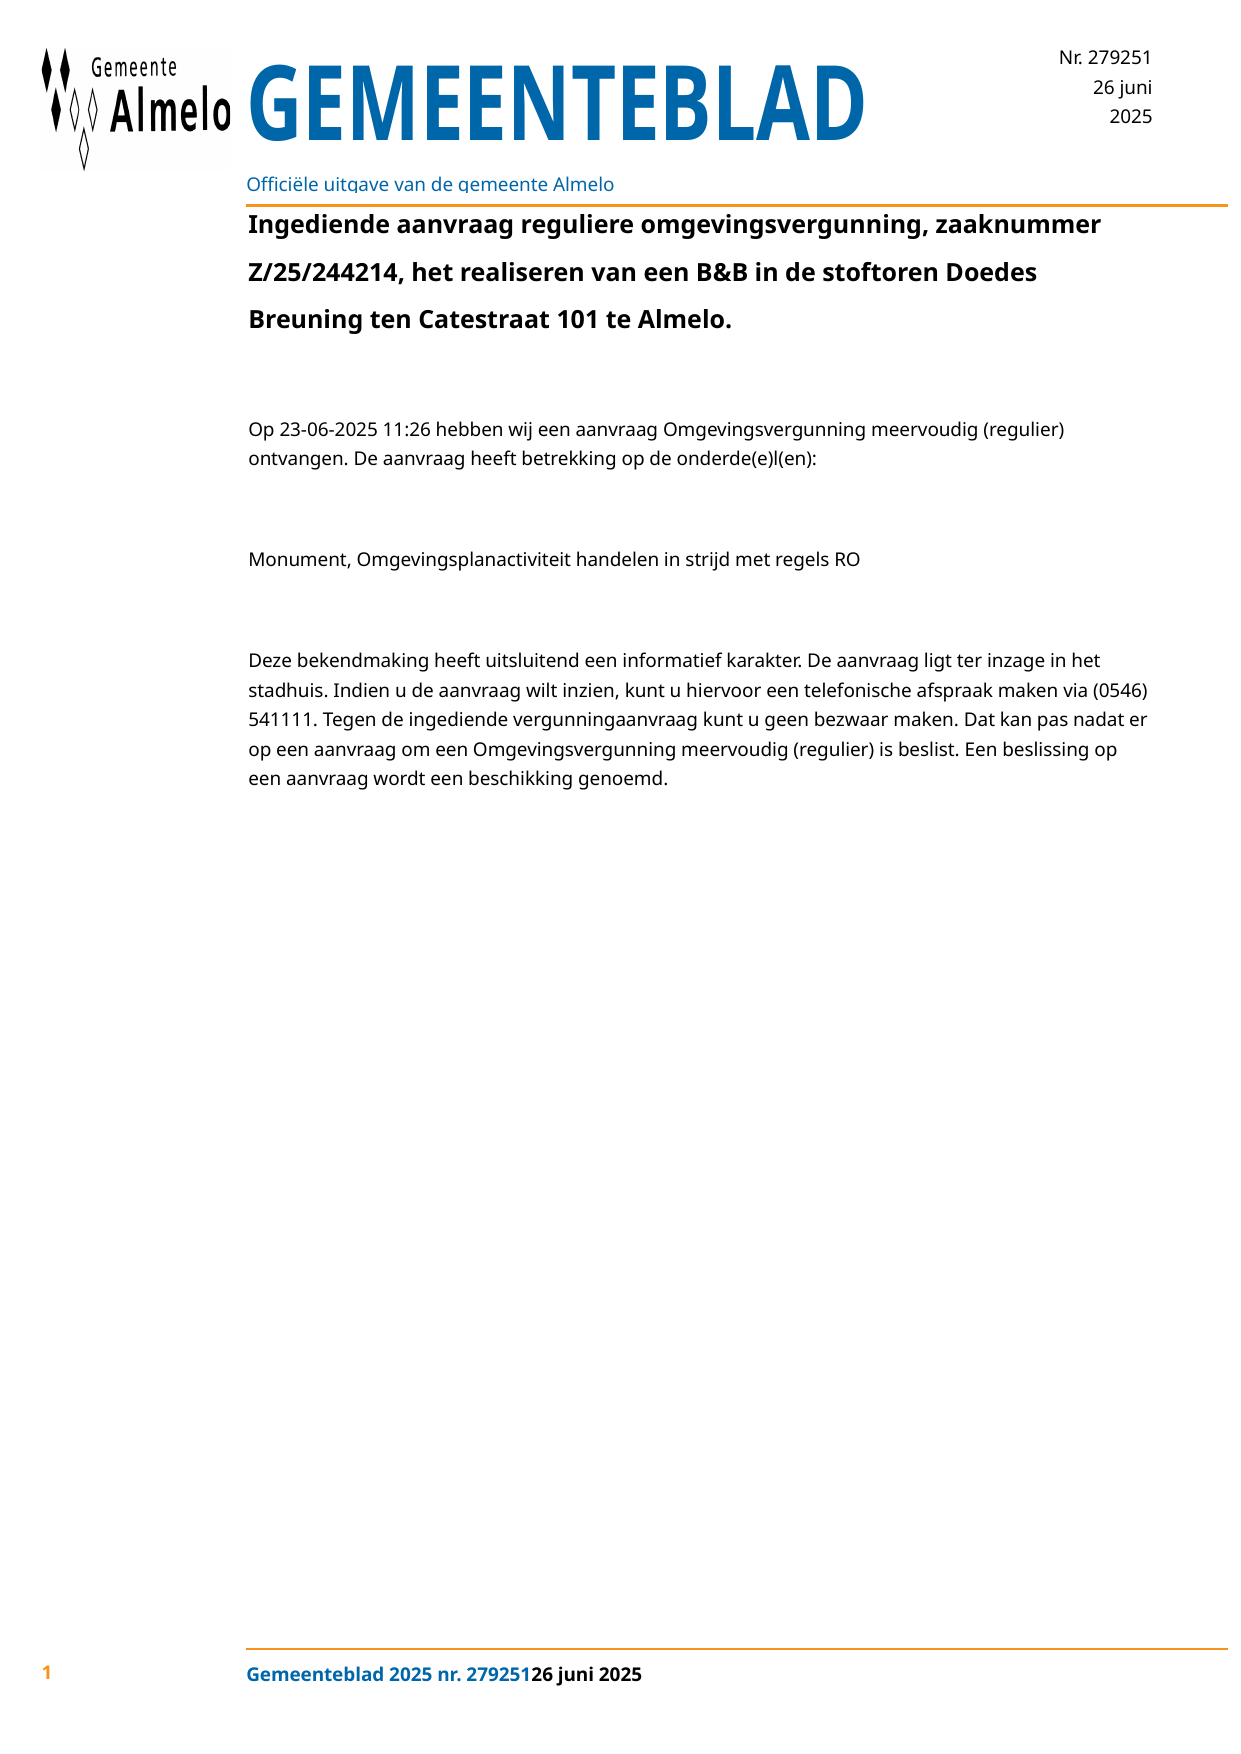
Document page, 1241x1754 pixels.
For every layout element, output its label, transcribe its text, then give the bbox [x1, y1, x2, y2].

text Op 23-06-2025 11:26 hebben wij een aanvraag Omgevingsvergunning meervoudig (regulier) ontvangen. De aanvraag heeft betrekking op de onderde(e)l(en): [248, 416, 1152, 471]
text Deze bekendmaking heeft uitsluitend een informatief karakter. De aanvraag ligt ter inzage in het stadhuis. Indien u de aanvraag wilt inzien, kunt u hiervoor een telefonische afspraak maken via (0546) 541111. Tegen de ingediende vergunningaanvraag kunt u geen bezwaar maken. Dat kan pas nadat er op een aanvraag om een Omgevingsvergunning meervoudig (regulier) is beslist. Een beslissing op een aanvraag wordt een beschikking genoemd. [248, 647, 1152, 791]
text Ingediende aanvraag reguliere omgevingsvergunning, zaaknummer Z/25/244214, het realiseren van een B&B in de stoftoren Doedes Breuning ten Catestraat 101 te Almelo. [248, 207, 1152, 336]
picture [41, 47, 231, 172]
text Monument, Omgevingsplanactiviteit handelen in strijd met regels RO [248, 546, 1152, 572]
